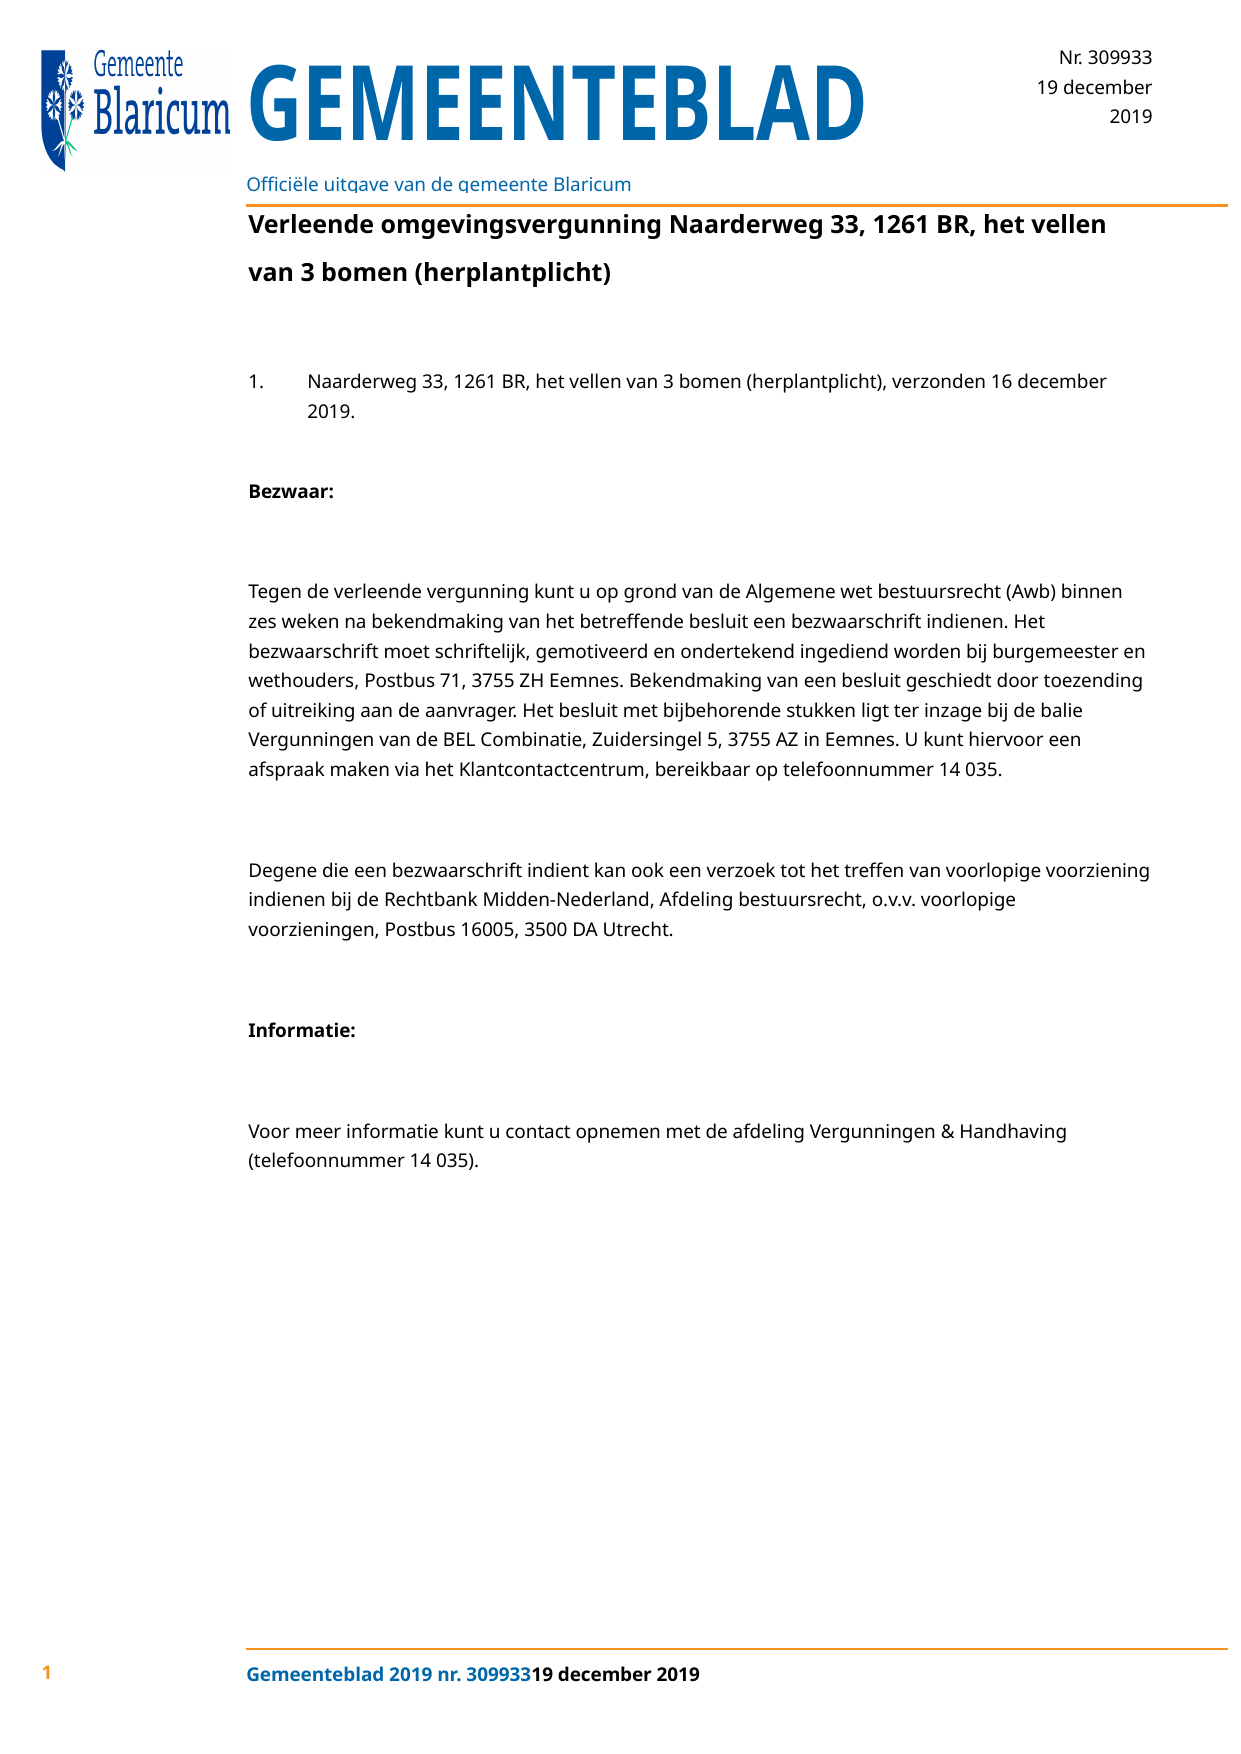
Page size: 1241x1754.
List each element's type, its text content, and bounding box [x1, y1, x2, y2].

text Voor meer informatie kunt u contact opnemen met de afdeling Vergunningen & Handhaving (telefoonnummer 14 035). [248, 1118, 1152, 1173]
text Bezwaar: [248, 478, 1152, 504]
text Verleende omgevingsvergunning Naarderweg 33, 1261 BR, het vellen van 3 bomen (herplantplicht) [248, 207, 1152, 288]
picture [41, 47, 231, 172]
text Informatie: [248, 1017, 1152, 1043]
text Degene die een bezwaarschrift indient kan ook een verzoek tot het treffen van voorlopige voorziening indienen bij de Rechtbank Midden-Nederland, Afdeling bestuursrecht, o.v.v. voorlopige voorzieningen, Postbus 16005, 3500 DA Utrecht. [248, 857, 1152, 942]
text Tegen de verleende vergunning kunt u op grond van de Algemene wet bestuursrecht (Awb) binnen zes weken na bekendmaking van het betreffende besluit een bezwaarschrift indienen. Het bezwaarschrift moet schriftelijk, gemotiveerd en ondertekend ingediend worden bij burgemeester en wethouders, Postbus 71, 3755 ZH Eemnes. Bekendmaking van een besluit geschiedt door toezending of uitreiking aan de aanvrager. Het besluit met bijbehorende stukken ligt ter inzage bij de balie Vergunningen van de BEL Combinatie, Zuidersingel 5, 3755 AZ in Eemnes. U kunt hiervoor een afspraak maken via het Klantcontactcentrum, bereikbaar op telefoonnummer 14 035. [248, 579, 1152, 782]
list Naarderweg 33, 1261 BR, het vellen van 3 bomen (herplantplicht), verzonden 16 december 2019. [248, 368, 1152, 424]
